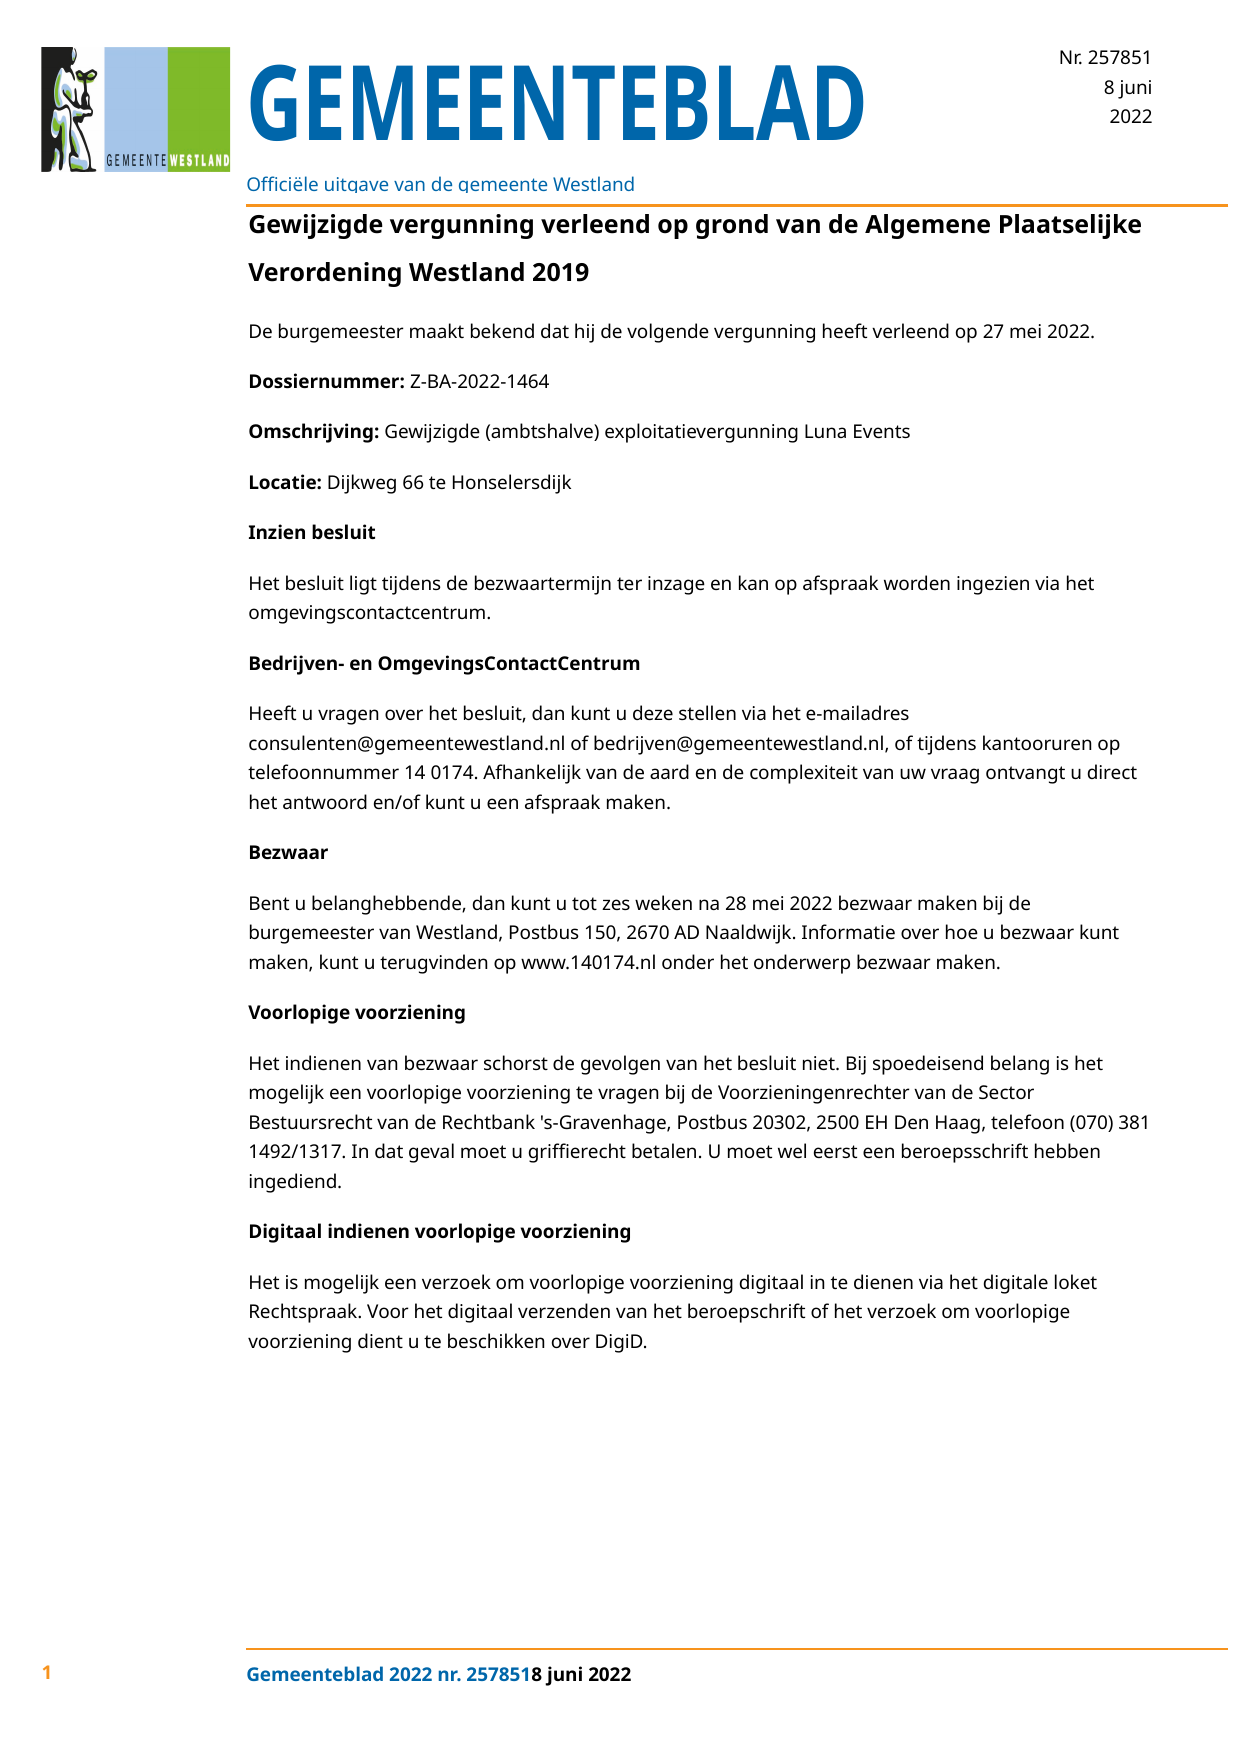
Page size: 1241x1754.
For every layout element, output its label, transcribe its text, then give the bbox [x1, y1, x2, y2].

text Dossiernummer: Z-BA-2022-1464 [248, 368, 1152, 394]
text Bedrijven- en OmgevingsContactCentrum [248, 650, 1152, 676]
text Bezwaar [248, 839, 1152, 865]
text Het besluit ligt tijdens de bezwaartermijn ter inzage en kan op afspraak worden ingezien via het omgevingscontactcentrum. [248, 570, 1152, 625]
picture [41, 47, 231, 172]
text Het is mogelijk een verzoek om voorlopige voorziening digitaal in te dienen via het digitale loket Rechtspraak. Voor het digitaal verzenden van het beroepschrift of het verzoek om voorlopige voorziening dient u te beschikken over DigiD. [248, 1269, 1152, 1354]
text Voorlopige voorziening [248, 999, 1152, 1025]
text Heeft u vragen over het besluit, dan kunt u deze stellen via het e-mailadres consulenten@gemeentewestland.nl of bedrijven@gemeentewestland.nl, of tijdens kantooruren op telefoonnummer 14 0174. Afhankelijk van de aard en de complexiteit van uw vraag ontvangt u direct het antwoord en/of kunt u een afspraak maken. [248, 700, 1152, 815]
text Digitaal indienen voorlopige voorziening [248, 1219, 1152, 1244]
text Omschrijving: Gewijzigde (ambtshalve) exploitatievergunning Luna Events [248, 419, 1152, 444]
text Gewijzigde vergunning verleend op grond van de Algemene Plaatselijke Verordening Westland 2019 [248, 207, 1152, 288]
text De burgemeester maakt bekend dat hij de volgende vergunning heeft verleend op 27 mei 2022. [248, 318, 1152, 344]
text Locatie: Dijkweg 66 te Honselersdijk [248, 469, 1152, 495]
text Inzien besluit [248, 519, 1152, 545]
text Het indienen van bezwaar schorst de gevolgen van het besluit niet. Bij spoedeisend belang is het mogelijk een voorlopige voorziening te vragen bij de Voorzieningenrechter van de Sector Bestuursrecht van de Rechtbank 's-Gravenhage, Postbus 20302, 2500 EH Den Haag, telefoon (070) 381 1492/1317. In dat geval moet u griffierecht betalen. U moet wel eerst een beroepsschrift hebben ingediend. [248, 1050, 1152, 1194]
text Bent u belanghebbende, dan kunt u tot zes weken na 28 mei 2022 bezwaar maken bij de burgemeester van Westland, Postbus 150, 2670 AD Naaldwijk. Informatie over hoe u bezwaar kunt maken, kunt u terugvinden op www.140174.nl onder het onderwerp bezwaar maken. [248, 890, 1152, 975]
